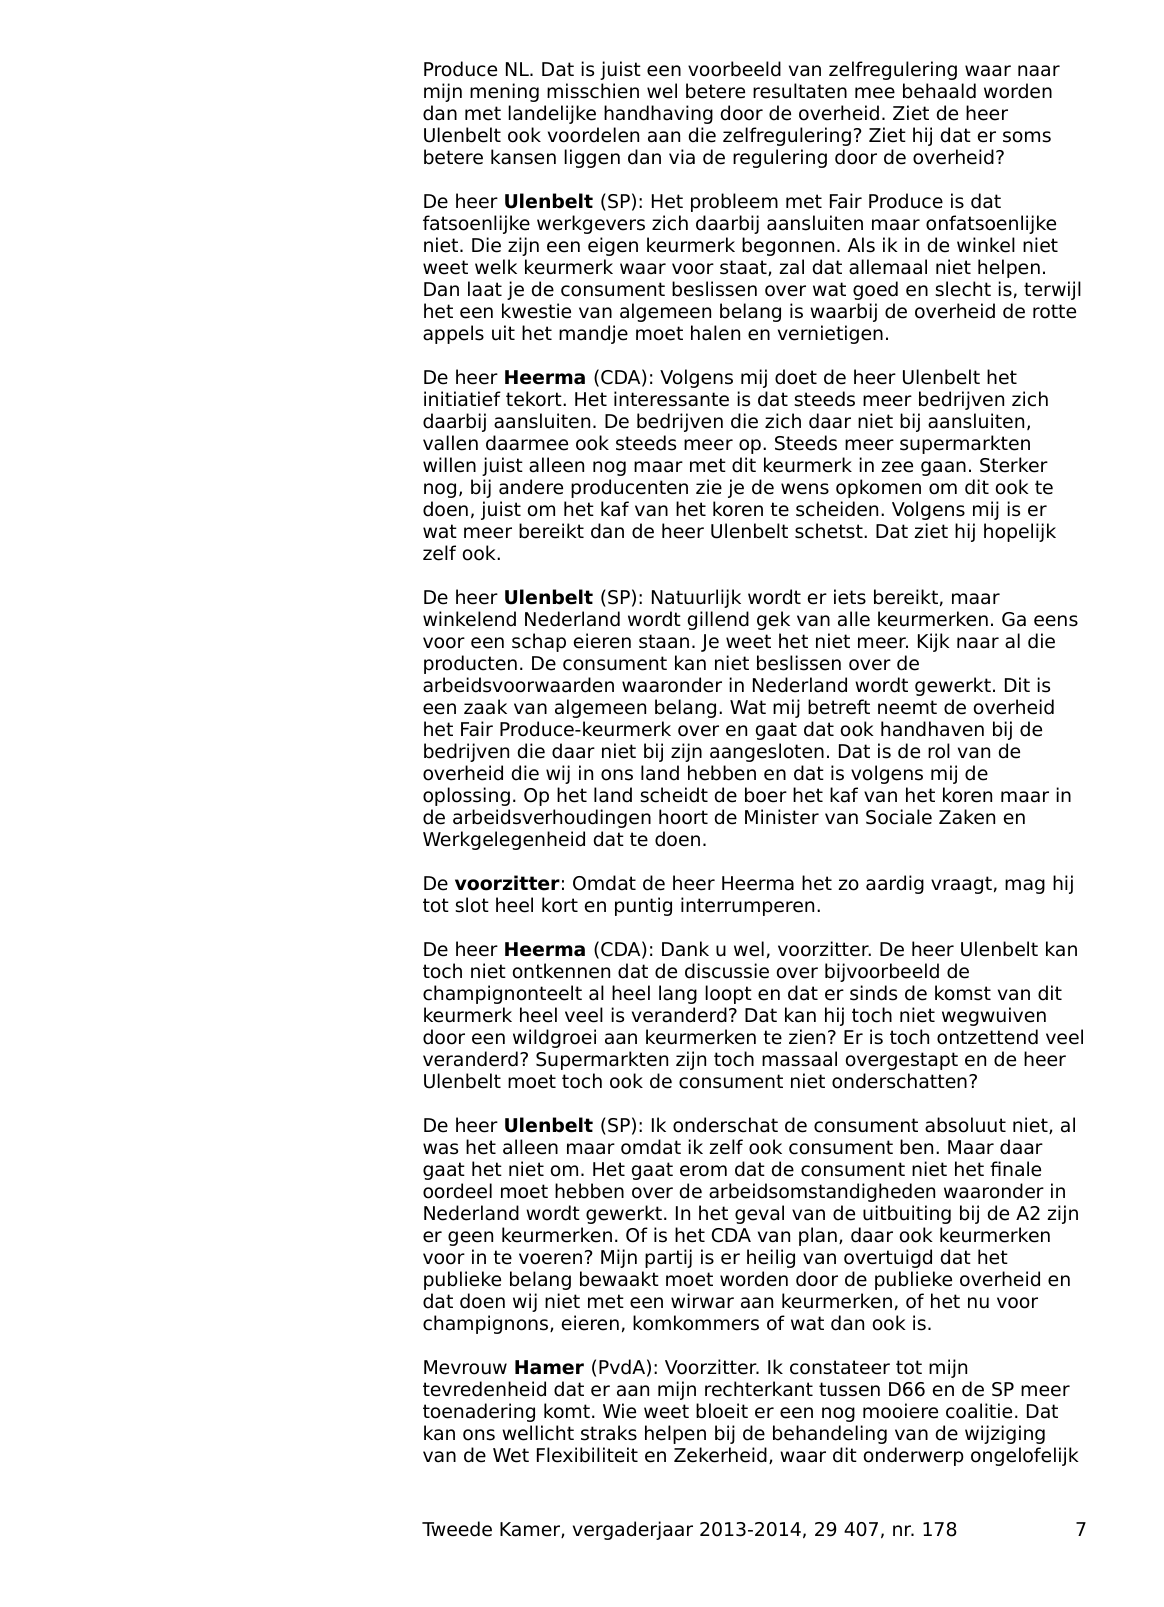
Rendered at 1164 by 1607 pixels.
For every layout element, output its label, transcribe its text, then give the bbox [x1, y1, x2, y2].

text De heer Ulenbelt (SP): Natuurlijk wordt er iets bereikt, maar winkelend Nederland wordt gillend gek van alle keurmerken. Ga eens voor een schap eieren staan. Je weet het niet meer. Kijk naar al die producten. De consument kan niet beslissen over de arbeidsvoorwaarden waaronder in Nederland wordt gewerkt. Dit is een zaak van algemeen belang. Wat mij betreft neemt de overheid het Fair Produce-keurmerk over en gaat dat ook handhaven bij de bedrijven die daar niet bij zijn aangesloten. Dat is de rol van de overheid die wij in ons land hebben en dat is volgens mij de oplossing. Op het land scheidt de boer het kaf van het koren maar in de arbeidsverhoudingen hoort de Minister van Sociale Zaken en Werkgelegenheid dat te doen. [422, 587, 1087, 851]
text De heer Heerma (CDA): Dank u wel, voorzitter. De heer Ulenbelt kan toch niet ontkennen dat de discussie over bijvoorbeeld de champignonteelt al heel lang loopt en dat er sinds de komst van dit keurmerk heel veel is veranderd? Dat kan hij toch niet wegwuiven door een wildgroei aan keurmerken te zien? Er is toch ontzettend veel veranderd? Supermarkten zijn toch massaal overgestapt en de heer Ulenbelt moet toch ook de consument niet onderschatten? [422, 939, 1087, 1093]
text De heer Ulenbelt (SP): Ik onderschat de consument absoluut niet, al was het alleen maar omdat ik zelf ook consument ben. Maar daar gaat het niet om. Het gaat erom dat de consument niet het finale oordeel moet hebben over de arbeidsomstandigheden waaronder in Nederland wordt gewerkt. In het geval van de uitbuiting bij de A2 zijn er geen keurmerken. Of is het CDA van plan, daar ook keurmerken voor in te voeren? Mijn partij is er heilig van overtuigd dat het publieke belang bewaakt moet worden door de publieke overheid en dat doen wij niet met een wirwar aan keurmerken, of het nu voor champignons, eieren, komkommers of wat dan ook is. [422, 1115, 1087, 1335]
text Mevrouw Hamer (PvdA): Voorzitter. Ik constateer tot mijn tevredenheid dat er aan mijn rechterkant tussen D66 en de SP meer toenadering komt. Wie weet bloeit er een nog mooiere coalitie. Dat kan ons wellicht straks helpen bij de behandeling van de wijziging van de Wet Flexibiliteit en Zekerheid, waar dit onderwerp ongelofelijk [422, 1357, 1087, 1467]
text De voorzitter: Omdat de heer Heerma het zo aardig vraagt, mag hij tot slot heel kort en puntig interrumperen. [422, 873, 1087, 917]
text Produce NL. Dat is juist een voorbeeld van zelfregulering waar naar mijn mening misschien wel betere resultaten mee behaald worden dan met landelijke handhaving door de overheid. Ziet de heer Ulenbelt ook voordelen aan die zelfregulering? Ziet hij dat er soms betere kansen liggen dan via de regulering door de overheid? [422, 59, 1087, 169]
text De heer Ulenbelt (SP): Het probleem met Fair Produce is dat fatsoenlijke werkgevers zich daarbij aansluiten maar onfatsoenlijke niet. Die zijn een eigen keurmerk begonnen. Als ik in de winkel niet weet welk keurmerk waar voor staat, zal dat allemaal niet helpen. Dan laat je de consument beslissen over wat goed en slecht is, terwijl het een kwestie van algemeen belang is waarbij de overheid de rotte appels uit het mandje moet halen en vernietigen. [422, 191, 1087, 345]
text De heer Heerma (CDA): Volgens mij doet de heer Ulenbelt het initiatief tekort. Het interessante is dat steeds meer bedrijven zich daarbij aansluiten. De bedrijven die zich daar niet bij aansluiten, vallen daarmee ook steeds meer op. Steeds meer supermarkten willen juist alleen nog maar met dit keurmerk in zee gaan. Sterker nog, bij andere producenten zie je de wens opkomen om dit ook te doen, juist om het kaf van het koren te scheiden. Volgens mij is er wat meer bereikt dan de heer Ulenbelt schetst. Dat ziet hij hopelijk zelf ook. [422, 367, 1087, 565]
